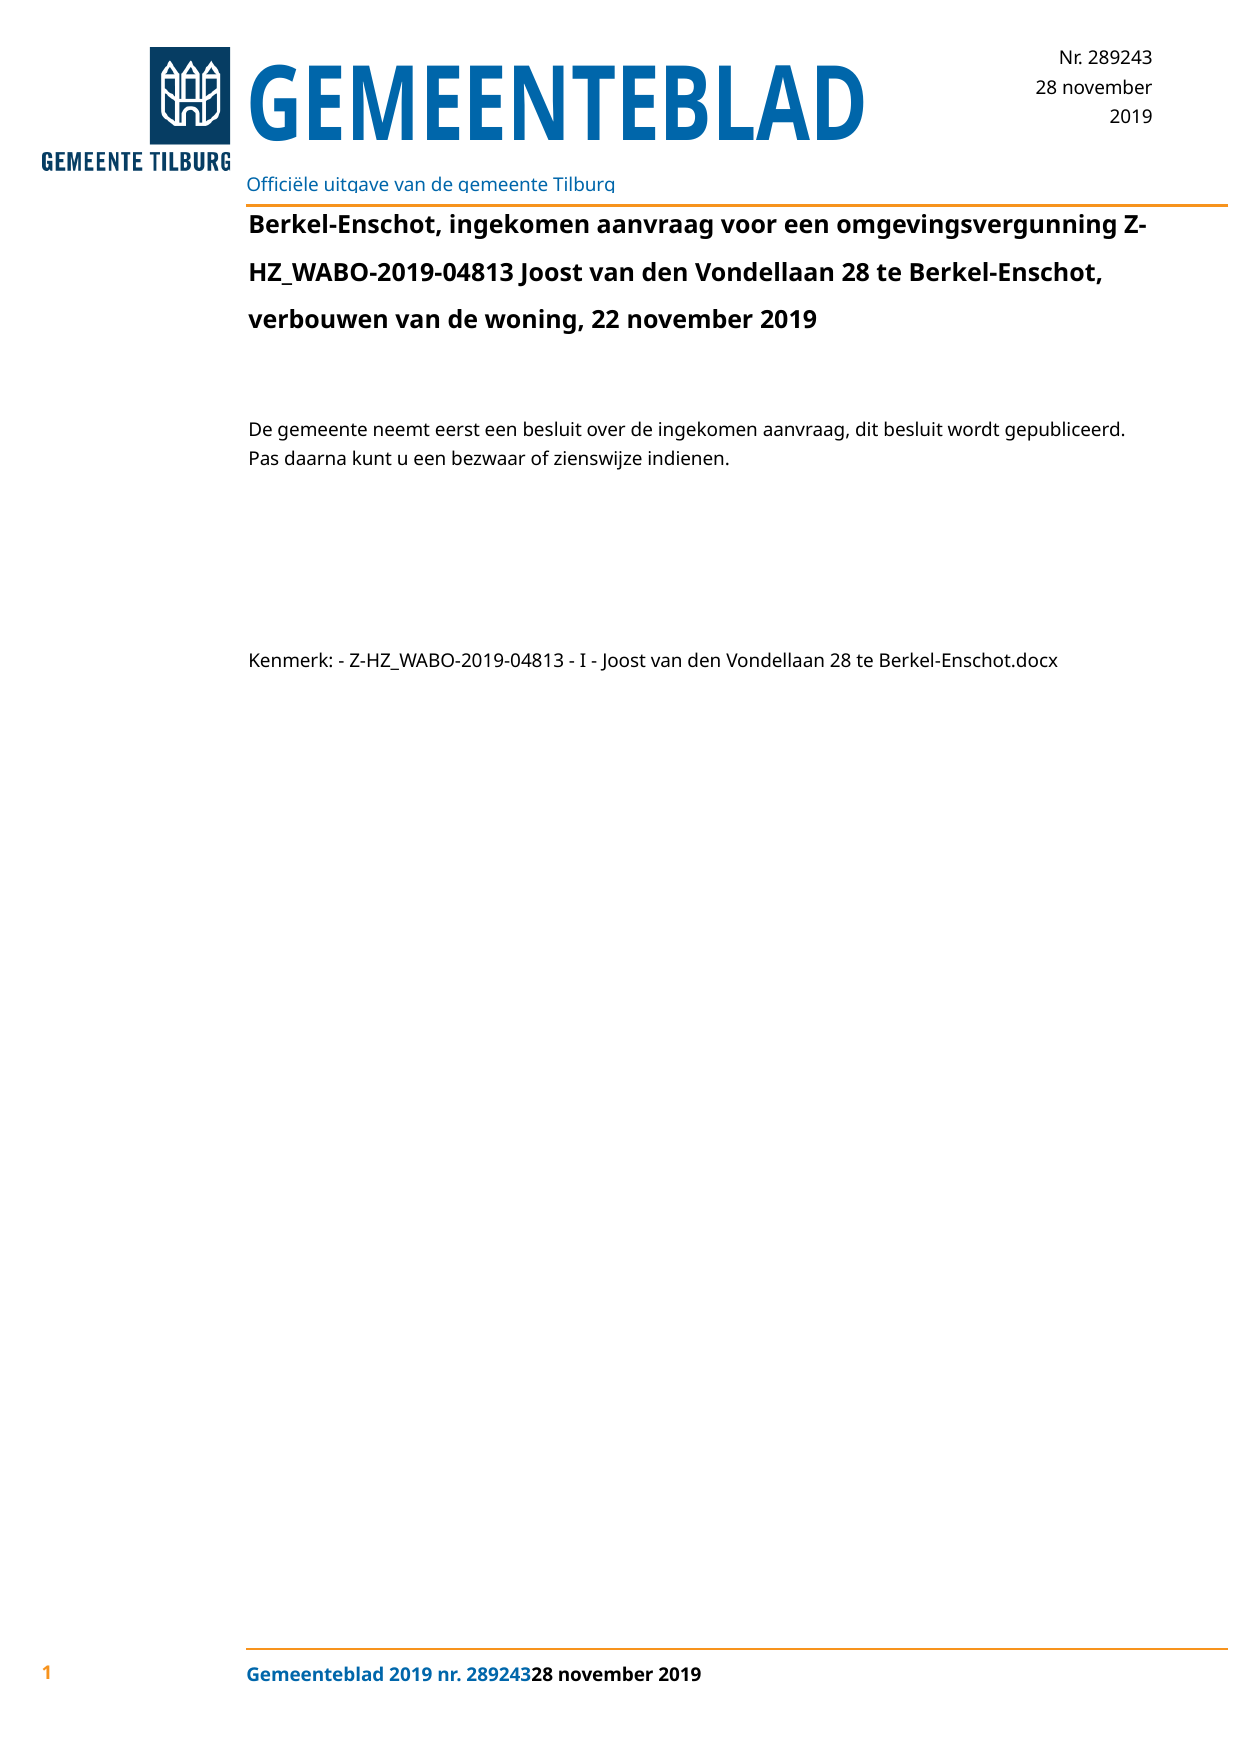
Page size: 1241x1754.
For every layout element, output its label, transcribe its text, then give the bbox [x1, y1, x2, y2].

text Berkel-Enschot, ingekomen aanvraag voor een omgevingsvergunning Z-HZ_WABO-2019-04813 Joost van den Vondellaan 28 te Berkel-Enschot, verbouwen van de woning, 22 november 2019 [248, 207, 1152, 336]
text Kenmerk: - Z-HZ_WABO-2019-04813 - I - Joost van den Vondellaan 28 te Berkel-Enschot.docx [248, 647, 1152, 673]
picture [41, 47, 231, 172]
text De gemeente neemt eerst een besluit over de ingekomen aanvraag, dit besluit wordt gepubliceerd. Pas daarna kunt u een bezwaar of zienswijze indienen. [248, 416, 1152, 471]
